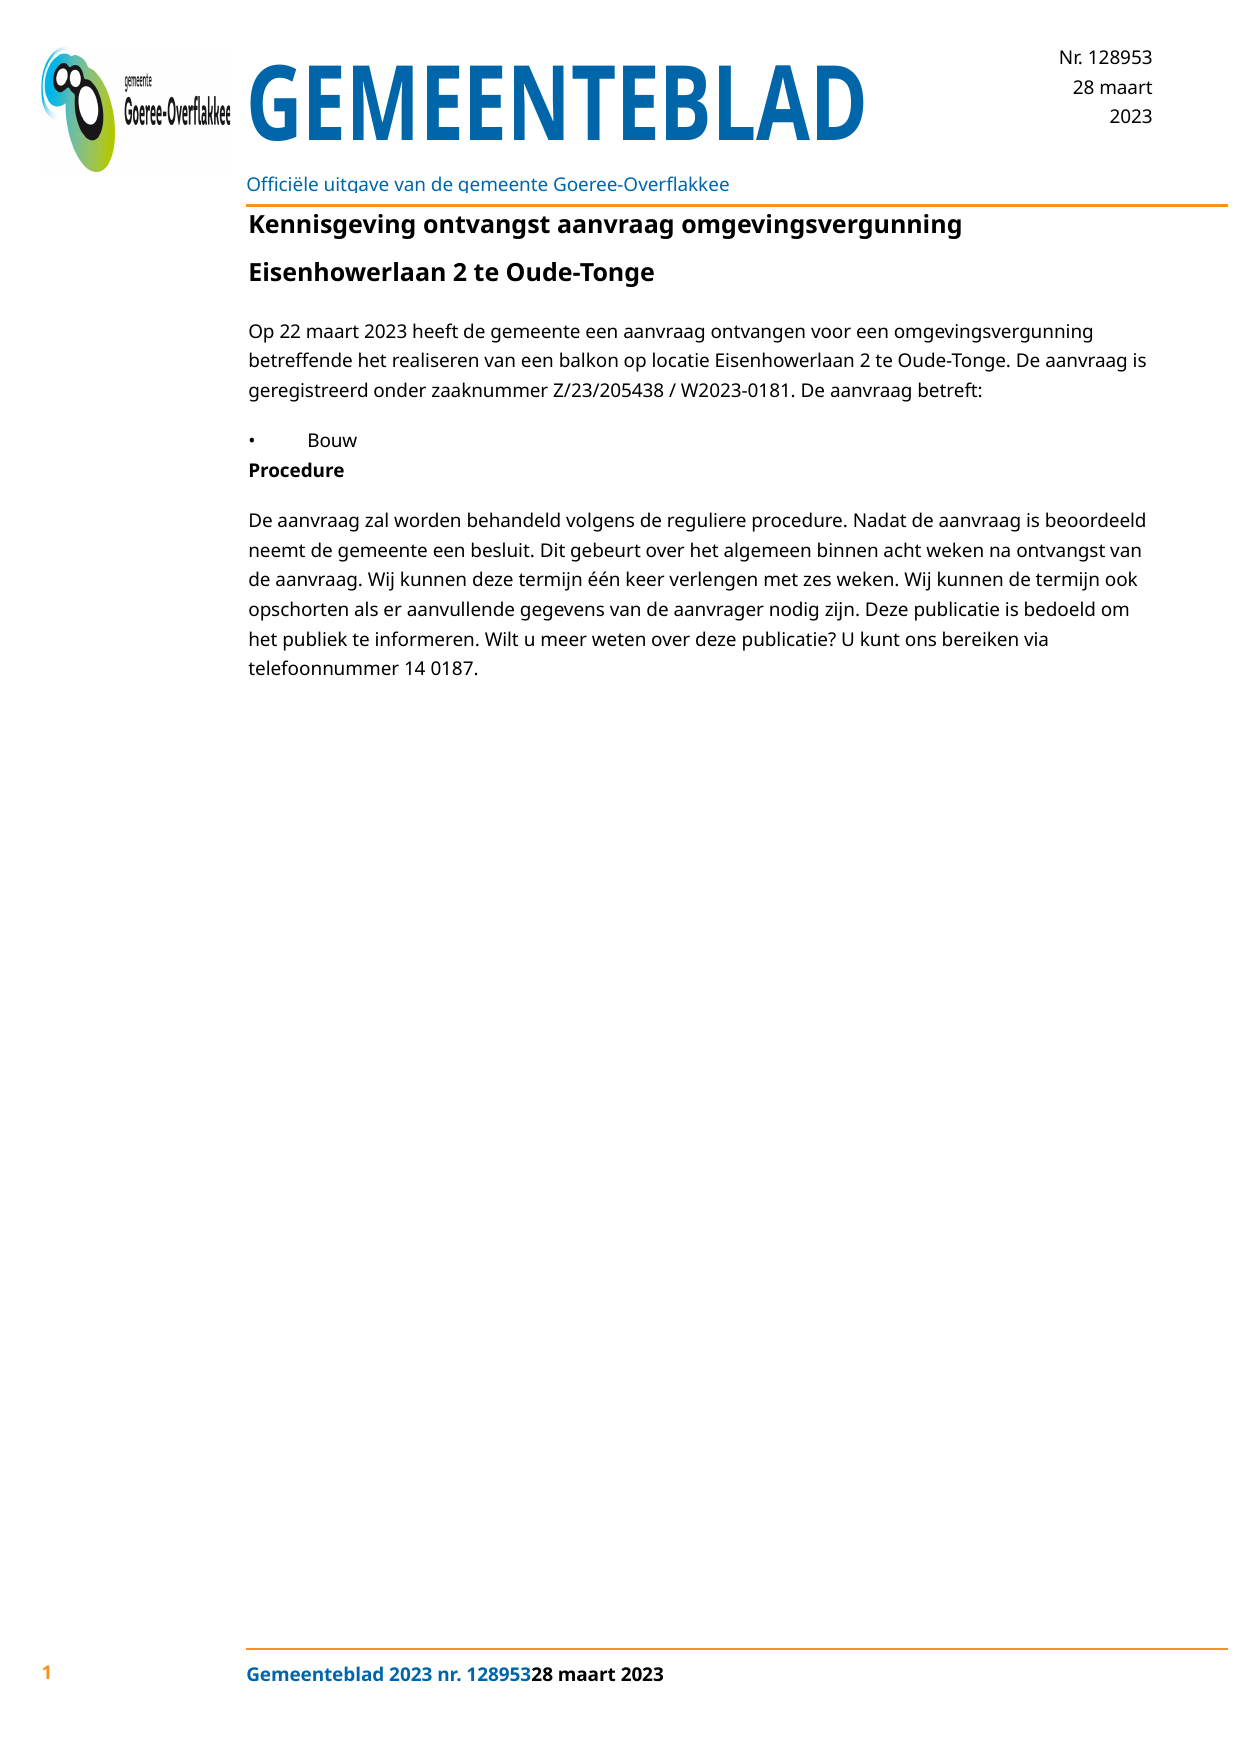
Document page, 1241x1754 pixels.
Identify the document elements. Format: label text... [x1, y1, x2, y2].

text Kennisgeving ontvangst aanvraag omgevingsvergunning Eisenhowerlaan 2 te Oude-Tonge [248, 207, 1152, 288]
picture [41, 47, 231, 172]
list Bouw [248, 427, 1152, 453]
text De aanvraag zal worden behandeld volgens de reguliere procedure. Nadat de aanvraag is beoordeeld neemt de gemeente een besluit. Dit gebeurt over het algemeen binnen acht weken na ontvangst van de aanvraag. Wij kunnen deze termijn één keer verlengen met zes weken. Wij kunnen de termijn ook opschorten als er aanvullende gegevens van de aanvrager nodig zijn. Deze publicatie is bedoeld om het publiek te informeren. Wilt u meer weten over deze publicatie? U kunt ons bereiken via telefoonnummer 14 0187. [248, 507, 1152, 681]
text Op 22 maart 2023 heeft de gemeente een aanvraag ontvangen voor een omgevingsvergunning betreffende het realiseren van een balkon op locatie Eisenhowerlaan 2 te Oude-Tonge. De aanvraag is geregistreerd onder zaaknummer Z/23/205438 / W2023-0181. De aanvraag betreft: [248, 318, 1152, 403]
text Procedure [248, 457, 1152, 483]
